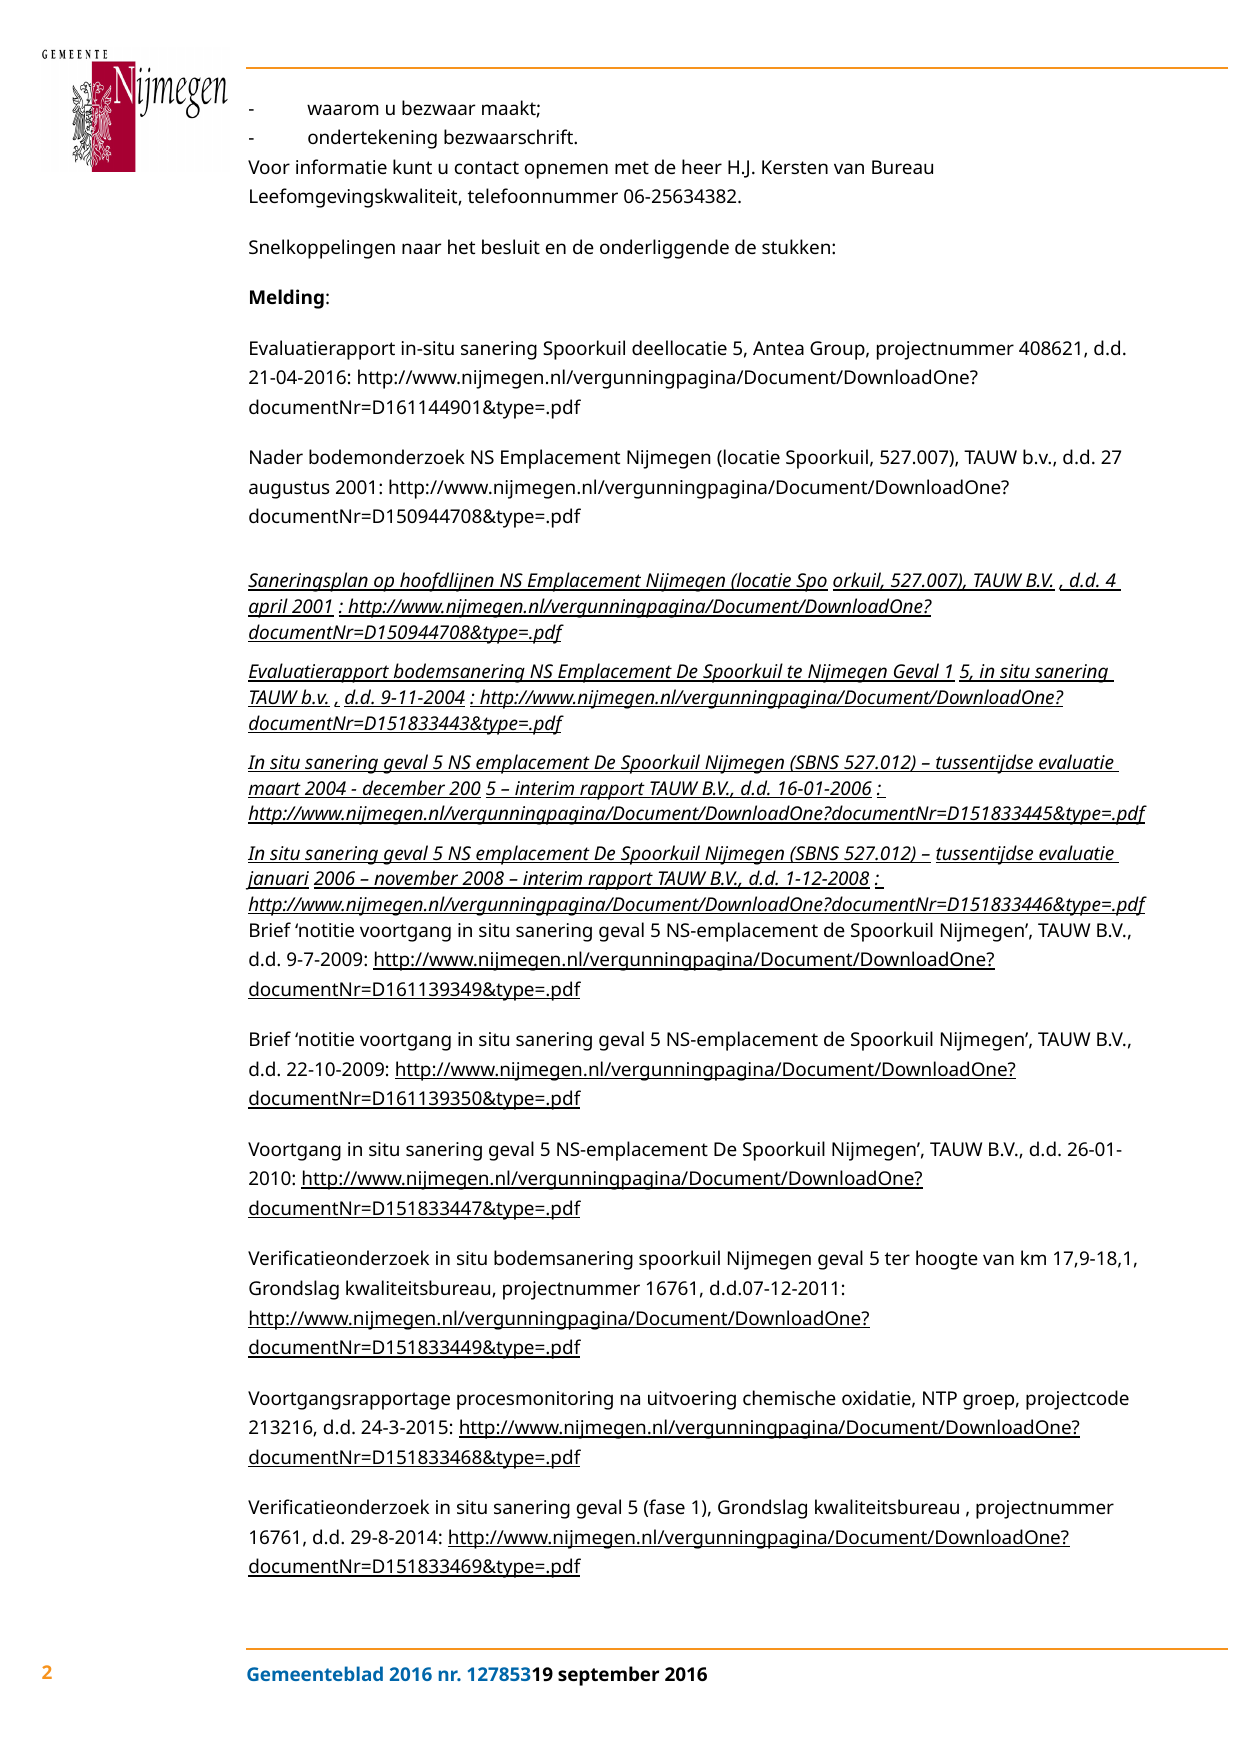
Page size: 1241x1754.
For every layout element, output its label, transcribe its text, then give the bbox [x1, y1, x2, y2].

text Nader bodemonderzoek NS Emplacement Nijmegen (locatie Spoorkuil, 527.007), TAUW b.v., d.d. 27 augustus 2001: http://www.nijmegen.nl/vergunningpagina/Document/DownloadOne?documentNr=D150944708&type=.pdf [248, 444, 1152, 529]
text Melding: [248, 284, 1152, 310]
list waarom u bezwaar maakt; [248, 95, 1152, 121]
text In situ sanering geval 5 NS emplacement De Spoorkuil Nijmegen (SBNS 527.012) – tussentijdse evaluatie januari 2006 – november 2008 – interim rapport TAUW B.V., d.d. 1-12-2008 : http://www.nijmegen.nl/vergunningpagina/Document/DownloadOne?documentNr=D151833446&type=.pdf [248, 840, 1152, 917]
picture [41, 47, 231, 172]
text Verificatieonderzoek in situ bodemsanering spoorkuil Nijmegen geval 5 ter hoogte van km 17,9-18,1, Grondslag kwaliteitsbureau, projectnummer 16761, d.d.07-12-2011: http://www.nijmegen.nl/vergunningpagina/Document/DownloadOne?documentNr=D151833449&type=.pdf [248, 1246, 1152, 1360]
text Voortgangsrapportage procesmonitoring na uitvoering chemische oxidatie, NTP groep, projectcode 213216, d.d. 24-3-2015: http://www.nijmegen.nl/vergunningpagina/Document/DownloadOne?documentNr=D151833468&type=.pdf [248, 1385, 1152, 1470]
text Voor informatie kunt u contact opnemen met de heer H.J. Kersten van Bureau Leefomgevingskwaliteit, telefoonnummer 06-25634382. [248, 154, 1152, 209]
list ondertekening bezwaarschrift. [248, 124, 1152, 150]
text Saneringsplan op hoofdlijnen NS Emplacement Nijmegen (locatie Spo orkuil, 527.007), TAUW B.V. , d.d. 4 april 2001 : http://www.nijmegen.nl/vergunningpagina/Document/DownloadOne?documentNr=D150944708&type=.pdf [248, 567, 1152, 645]
text Snelkoppelingen naar het besluit en de onderliggende de stukken: [248, 234, 1152, 260]
text In situ sanering geval 5 NS emplacement De Spoorkuil Nijmegen (SBNS 527.012) – tussentijdse evaluatie maart 2004 - december 200 5 – interim rapport TAUW B.V., d.d. 16-01-2006 : http://www.nijmegen.nl/vergunningpagina/Document/DownloadOne?documentNr=D151833445&type=.pdf [248, 749, 1152, 826]
text Voortgang in situ sanering geval 5 NS-emplacement De Spoorkuil Nijmegen’, TAUW B.V., d.d. 26-01-2010: http://www.nijmegen.nl/vergunningpagina/Document/DownloadOne?documentNr=D151833447&type=.pdf [248, 1136, 1152, 1221]
text Evaluatierapport bodemsanering NS Emplacement De Spoorkuil te Nijmegen Geval 1 5, in situ sanering TAUW b.v. , d.d. 9-11-2004 : http://www.nijmegen.nl/vergunningpagina/Document/DownloadOne?documentNr=D151833443&type=.pdf [248, 658, 1152, 735]
text Verificatieonderzoek in situ sanering geval 5 (fase 1), Grondslag kwaliteitsbureau , projectnummer 16761, d.d. 29-8-2014: http://www.nijmegen.nl/vergunningpagina/Document/DownloadOne?documentNr=D151833469&type=.pdf [248, 1494, 1152, 1579]
text Evaluatierapport in-situ sanering Spoorkuil deellocatie 5, Antea Group, projectnummer 408621, d.d. 21-04-2016: http://www.nijmegen.nl/vergunningpagina/Document/DownloadOne?documentNr=D161144901&type=.pdf [248, 335, 1152, 420]
text Brief ‘notitie voortgang in situ sanering geval 5 NS-emplacement de Spoorkuil Nijmegen’, TAUW B.V., d.d. 9-7-2009: http://www.nijmegen.nl/vergunningpagina/Document/DownloadOne?documentNr=D161139349&type=.pdf [248, 917, 1152, 1002]
text Brief ‘notitie voortgang in situ sanering geval 5 NS-emplacement de Spoorkuil Nijmegen’, TAUW B.V., d.d. 22-10-2009: http://www.nijmegen.nl/vergunningpagina/Document/DownloadOne?documentNr=D161139350&type=.pdf [248, 1026, 1152, 1111]
